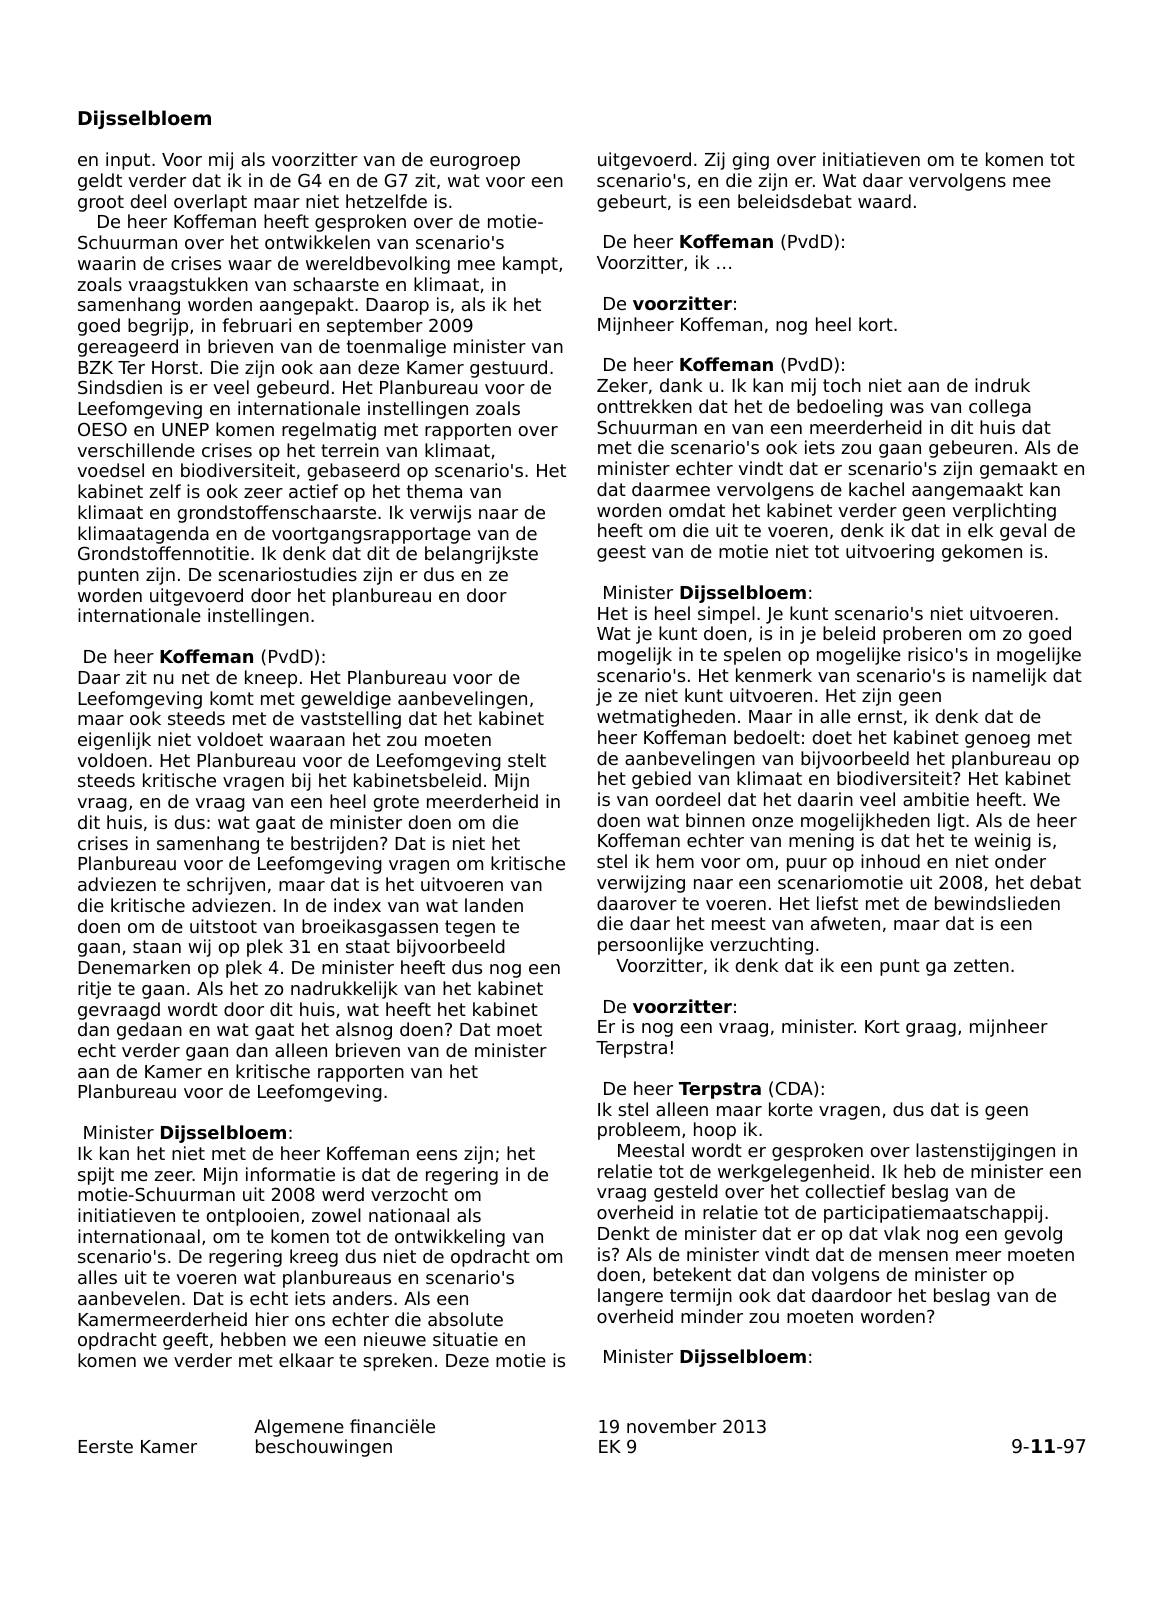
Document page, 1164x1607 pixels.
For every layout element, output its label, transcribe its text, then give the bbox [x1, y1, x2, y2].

text Voorzitter, ik denk dat ik een punt ga zetten. [596, 956, 1087, 976]
text De heer Koffeman heeft gesproken over de motie-Schuurman over het ontwikkelen van scenario's waarin de crises waar de wereldbevolking mee kampt, zoals vraagstukken van schaarste en klimaat, in samenhang worden aangepakt. Daarop is, als ik het goed begrijp, in februari en september 2009 gereageerd in brieven van de toenmalige minister van BZK Ter Horst. Die zijn ook aan deze Kamer gestuurd. Sindsdien is er veel gebeurd. Het Planbureau voor de Leefomgeving en internationale instellingen zoals OESO en UNEP komen regelmatig met rapporten over verschillende crises op het terrein van klimaat, voedsel en biodiversiteit, gebaseerd op scenario's. Het kabinet zelf is ook zeer actief op het thema van klimaat en grondstoffenschaarste. Ik verwijs naar de klimaatagenda en de voortgangsrapportage van de Grondstoffennotitie. Ik denk dat dit de belangrijkste punten zijn. De scenariostudies zijn er dus en ze worden uitgevoerd door het planbureau en door internationale instellingen. [77, 212, 567, 627]
text De heer Koffeman (PvdD): [596, 355, 1087, 376]
text Minister Dijsselbloem: [77, 1123, 567, 1144]
text De heer Terpstra (CDA): [596, 1079, 1087, 1099]
text Minister Dijsselbloem: [596, 1347, 1087, 1368]
text Ik stel alleen maar korte vragen, dus dat is geen probleem, hoop ik. [596, 1099, 1087, 1141]
text Er is nog een vraag, minister. Kort graag, mijnheer Terpstra! [596, 1017, 1087, 1059]
text Daar zit nu net de kneep. Het Planbureau voor de Leefomgeving komt met geweldige aanbevelingen, maar ook steeds met de vaststelling dat het kabinet eigenlijk niet voldoet waaraan het zou moeten voldoen. Het Planbureau voor de Leefomgeving stelt steeds kritische vragen bij het kabinetsbeleid. Mijn vraag, en de vraag van een heel grote meerderheid in dit huis, is dus: wat gaat de minister doen om die crises in samenhang te bestrijden? Dat is niet het Planbureau voor de Leefomgeving vragen om kritische adviezen te schrijven, maar dat is het uitvoeren van die kritische adviezen. In de index van wat landen doen om de uitstoot van broeikasgassen tegen te gaan, staan wij op plek 31 en staat bijvoorbeeld Denemarken op plek 4. De minister heeft dus nog een ritje te gaan. Als het zo nadrukkelijk van het kabinet gevraagd wordt door dit huis, wat heeft het kabinet dan gedaan en wat gaat het alsnog doen? Dat moet echt verder gaan dan alleen brieven van de minister aan de Kamer en kritische rapporten van het Planbureau voor de Leefomgeving. [77, 668, 567, 1103]
text Het is heel simpel. Je kunt scenario's niet uitvoeren. Wat je kunt doen, is in je beleid proberen om zo goed mogelijk in te spelen op mogelijke risico's in mogelijke scenario's. Het kenmerk van scenario's is namelijk dat je ze niet kunt uitvoeren. Het zijn geen wetmatigheden. Maar in alle ernst, ik denk dat de heer Koffeman bedoelt: doet het kabinet genoeg met de aanbevelingen van bijvoorbeeld het planbureau op het gebied van klimaat en biodiversiteit? Het kabinet is van oordeel dat het daarin veel ambitie heeft. We doen wat binnen onze mogelijkheden ligt. Als de heer Koffeman echter van mening is dat het te weinig is, stel ik hem voor om, puur op inhoud en niet onder verwijzing naar een scenariomotie uit 2008, het debat daarover te voeren. Het liefst met de bewindslieden die daar het meest van afweten, maar dat is een persoonlijke verzuchting. [596, 603, 1087, 956]
text De heer Koffeman (PvdD): [596, 232, 1087, 253]
text Meestal wordt er gesproken over lastenstijgingen in relatie tot de werkgelegenheid. Ik heb de minister een vraag gesteld over het collectief beslag van de overheid in relatie tot de participatiemaatschappij. Denkt de minister dat er op dat vlak nog een gevolg is? Als de minister vindt dat de mensen meer moeten doen, betekent dat dan volgens de minister op langere termijn ook dat daardoor het beslag van de overheid minder zou moeten worden? [596, 1141, 1087, 1327]
text Zeker, dank u. Ik kan mij toch niet aan de indruk onttrekken dat het de bedoeling was van collega Schuurman en van een meerderheid in dit huis dat met die scenario's ook iets zou gaan gebeuren. Als de minister echter vindt dat er scenario's zijn gemaakt en dat daarmee vervolgens de kachel aangemaakt kan worden omdat het kabinet verder geen verplichting heeft om die uit te voeren, denk ik dat in elk geval de geest van de motie niet tot uitvoering gekomen is. [596, 376, 1087, 563]
text Ik kan het niet met de heer Koffeman eens zijn; het spijt me zeer. Mijn informatie is dat de regering in de motie-Schuurman uit 2008 werd verzocht om initiatieven te ontplooien, zowel nationaal als internationaal, om te komen tot de ontwikkeling van scenario's. De regering kreeg dus niet de opdracht om alles uit te voeren wat planbureaus en scenario's aanbevelen. Dat is echt iets anders. Als een Kamermeerderheid hier ons echter die absolute opdracht geeft, hebben we een nieuwe situatie en komen we verder met elkaar te spreken. Deze motie is [77, 1144, 567, 1372]
text Mijnheer Koffeman, nog heel kort. [596, 314, 1087, 335]
text De heer Koffeman (PvdD): [77, 647, 567, 668]
text uitgevoerd. Zij ging over initiatieven om te komen tot scenario's, en die zijn er. Wat daar vervolgens mee gebeurt, is een beleidsdebat waard. [596, 150, 1087, 212]
text Minister Dijsselbloem: [596, 583, 1087, 603]
text De voorzitter: [596, 996, 1087, 1017]
text Voorzitter, ik … [596, 253, 1087, 274]
text en input. Voor mij als voorzitter van de eurogroep geldt verder dat ik in de G4 en de G7 zit, wat voor een groot deel overlapt maar niet hetzelfde is. [77, 150, 567, 212]
text De voorzitter: [596, 294, 1087, 314]
